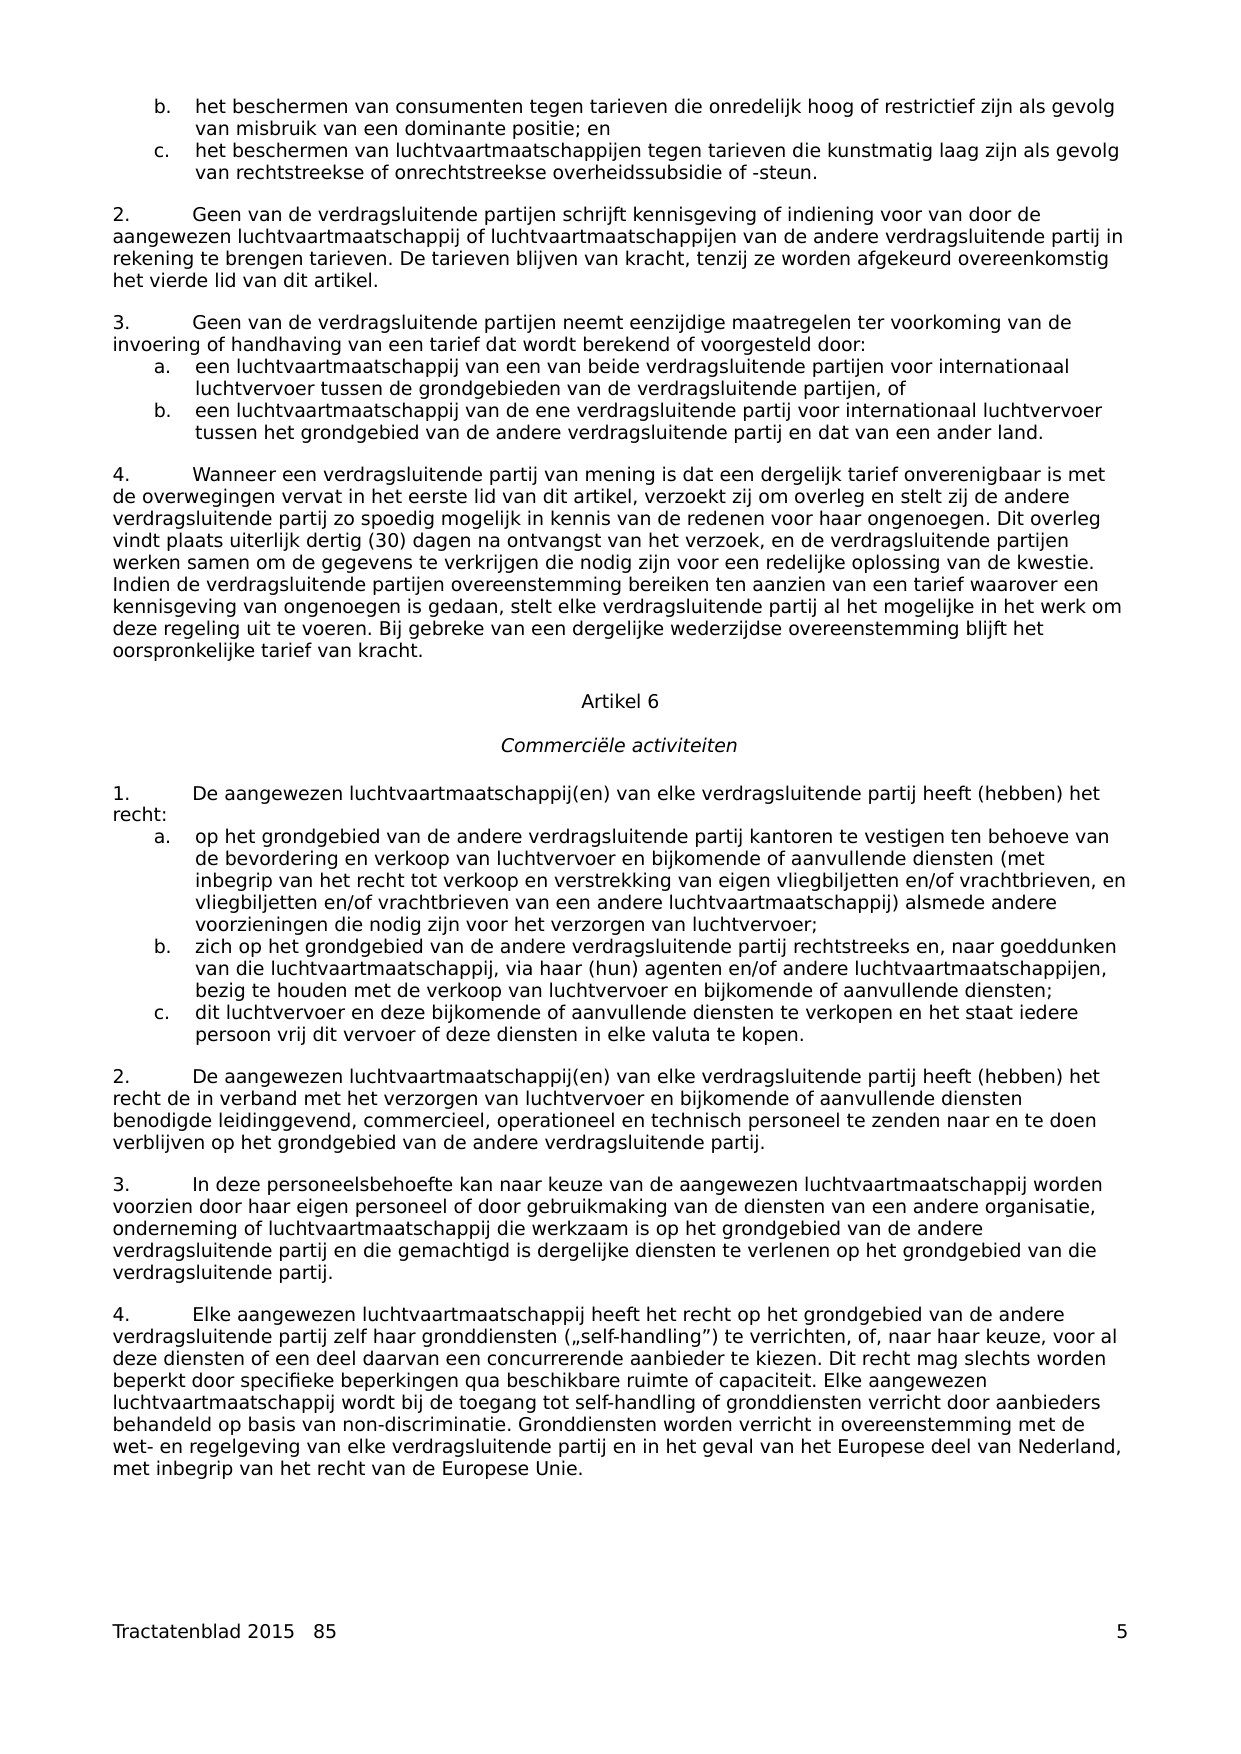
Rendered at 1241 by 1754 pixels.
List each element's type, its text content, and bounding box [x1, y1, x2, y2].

text 2. De aangewezen luchtvaartmaatschappij(en) van elke verdragsluitende partij heeft (hebben) het recht de in verband met het verzorgen van luchtvervoer en bijkomende of aanvullende diensten benodigde leidinggevend, commercieel, operationeel en technisch personeel te zenden naar en te doen verblijven op het grondgebied van de andere verdragsluitende partij. [112, 1066, 1128, 1154]
text 1. De aangewezen luchtvaartmaatschappij(en) van elke verdragsluitende partij heeft (hebben) het recht: [112, 782, 1128, 826]
text c. het beschermen van luchtvaartmaatschappijen tegen tarieven die kunstmatig laag zijn als gevolg van rechtstreekse of onrechtstreekse overheidssubsidie of -steun. [153, 140, 1128, 184]
text a. een luchtvaartmaatschappij van een van beide verdragsluitende partijen voor internationaal luchtvervoer tussen de grondgebieden van de verdragsluitende partijen, of [153, 356, 1128, 400]
text b. een luchtvaartmaatschappij van de ene verdragsluitende partij voor internationaal luchtvervoer tussen het grondgebied van de andere verdragsluitende partij en dat van een ander land. [153, 400, 1128, 444]
text 3. In deze personeelsbehoefte kan naar keuze van de aangewezen luchtvaartmaatschappij worden voorzien door haar eigen personeel of door gebruikmaking van de diensten van een andere organisatie, onderneming of luchtvaartmaatschappij die werkzaam is op het grondgebied van de andere verdragsluitende partij en die gemachtigd is dergelijke diensten te verlenen op het grondgebied van die verdragsluitende partij. [112, 1174, 1128, 1284]
text 2. Geen van de verdragsluitende partijen schrijft kennisgeving of indiening voor van door de aangewezen luchtvaartmaatschappij of luchtvaartmaatschappijen van de andere verdragsluitende partij in rekening te brengen tarieven. De tarieven blijven van kracht, tenzij ze worden afgekeurd overeenkomstig het vierde lid van dit artikel. [112, 204, 1128, 292]
text c. dit luchtvervoer en deze bijkomende of aanvullende diensten te verkopen en het staat iedere persoon vrij dit vervoer of deze diensten in elke valuta te kopen. [153, 1002, 1128, 1046]
text b. zich op het grondgebied van de andere verdragsluitende partij rechtstreeks en, naar goeddunken van die luchtvaartmaatschappij, via haar (hun) agenten en/of andere luchtvaartmaatschappijen, bezig te houden met de verkoop van luchtvervoer en bijkomende of aanvullende diensten; [153, 936, 1128, 1002]
text 3. Geen van de verdragsluitende partijen neemt eenzijdige maatregelen ter voorkoming van de invoering of handhaving van een tarief dat wordt berekend of voorgesteld door: [112, 312, 1128, 356]
text a. op het grondgebied van de andere verdragsluitende partij kantoren te vestigen ten behoeve van de bevordering en verkoop van luchtvervoer en bijkomende of aanvullende diensten (met inbegrip van het recht tot verkoop en verstrekking van eigen vliegbiljetten en/of vrachtbrieven, en vliegbiljetten en/of vrachtbrieven van een andere luchtvaartmaatschappij) alsmede andere voorzieningen die nodig zijn voor het verzorgen van luchtvervoer; [153, 826, 1128, 936]
text 4. Elke aangewezen luchtvaartmaatschappij heeft het recht op het grondgebied van de andere verdragsluitende partij zelf haar gronddiensten („self-handling”) te verrichten, of, naar haar keuze, voor al deze diensten of een deel daarvan een concurrerende aanbieder te kiezen. Dit recht mag slechts worden beperkt door specifieke beperkingen qua beschikbare ruimte of capaciteit. Elke aangewezen luchtvaartmaatschappij wordt bij de toegang tot self-handling of gronddiensten verricht door aanbieders behandeld op basis van non-discriminatie. Gronddiensten worden verricht in overeenstemming met de wet- en regelgeving van elke verdragsluitende partij en in het geval van het Europese deel van Nederland, met inbegrip van het recht van de Europese Unie. [112, 1304, 1128, 1480]
text b. het beschermen van consumenten tegen tarieven die onredelijk hoog of restrictief zijn als gevolg van misbruik van een dominante positie; en [153, 96, 1128, 140]
subtitle Artikel 6 Commerciële activiteiten [112, 691, 1128, 757]
text 4. Wanneer een verdragsluitende partij van mening is dat een dergelijk tarief onverenigbaar is met de overwegingen vervat in het eerste lid van dit artikel, verzoekt zij om overleg en stelt zij de andere verdragsluitende partij zo spoedig mogelijk in kennis van de redenen voor haar ongenoegen. Dit overleg vindt plaats uiterlijk dertig (30) dagen na ontvangst van het verzoek, en de verdragsluitende partijen werken samen om de gegevens te verkrijgen die nodig zijn voor een redelijke oplossing van de kwestie. Indien de verdragsluitende partijen overeenstemming bereiken ten aanzien van een tarief waarover een kennisgeving van ongenoegen is gedaan, stelt elke verdragsluitende partij al het mogelijke in het werk om deze regeling uit te voeren. Bij gebreke van een dergelijke wederzijdse overeenstemming blijft het oorspronkelijke tarief van kracht. [112, 464, 1128, 661]
